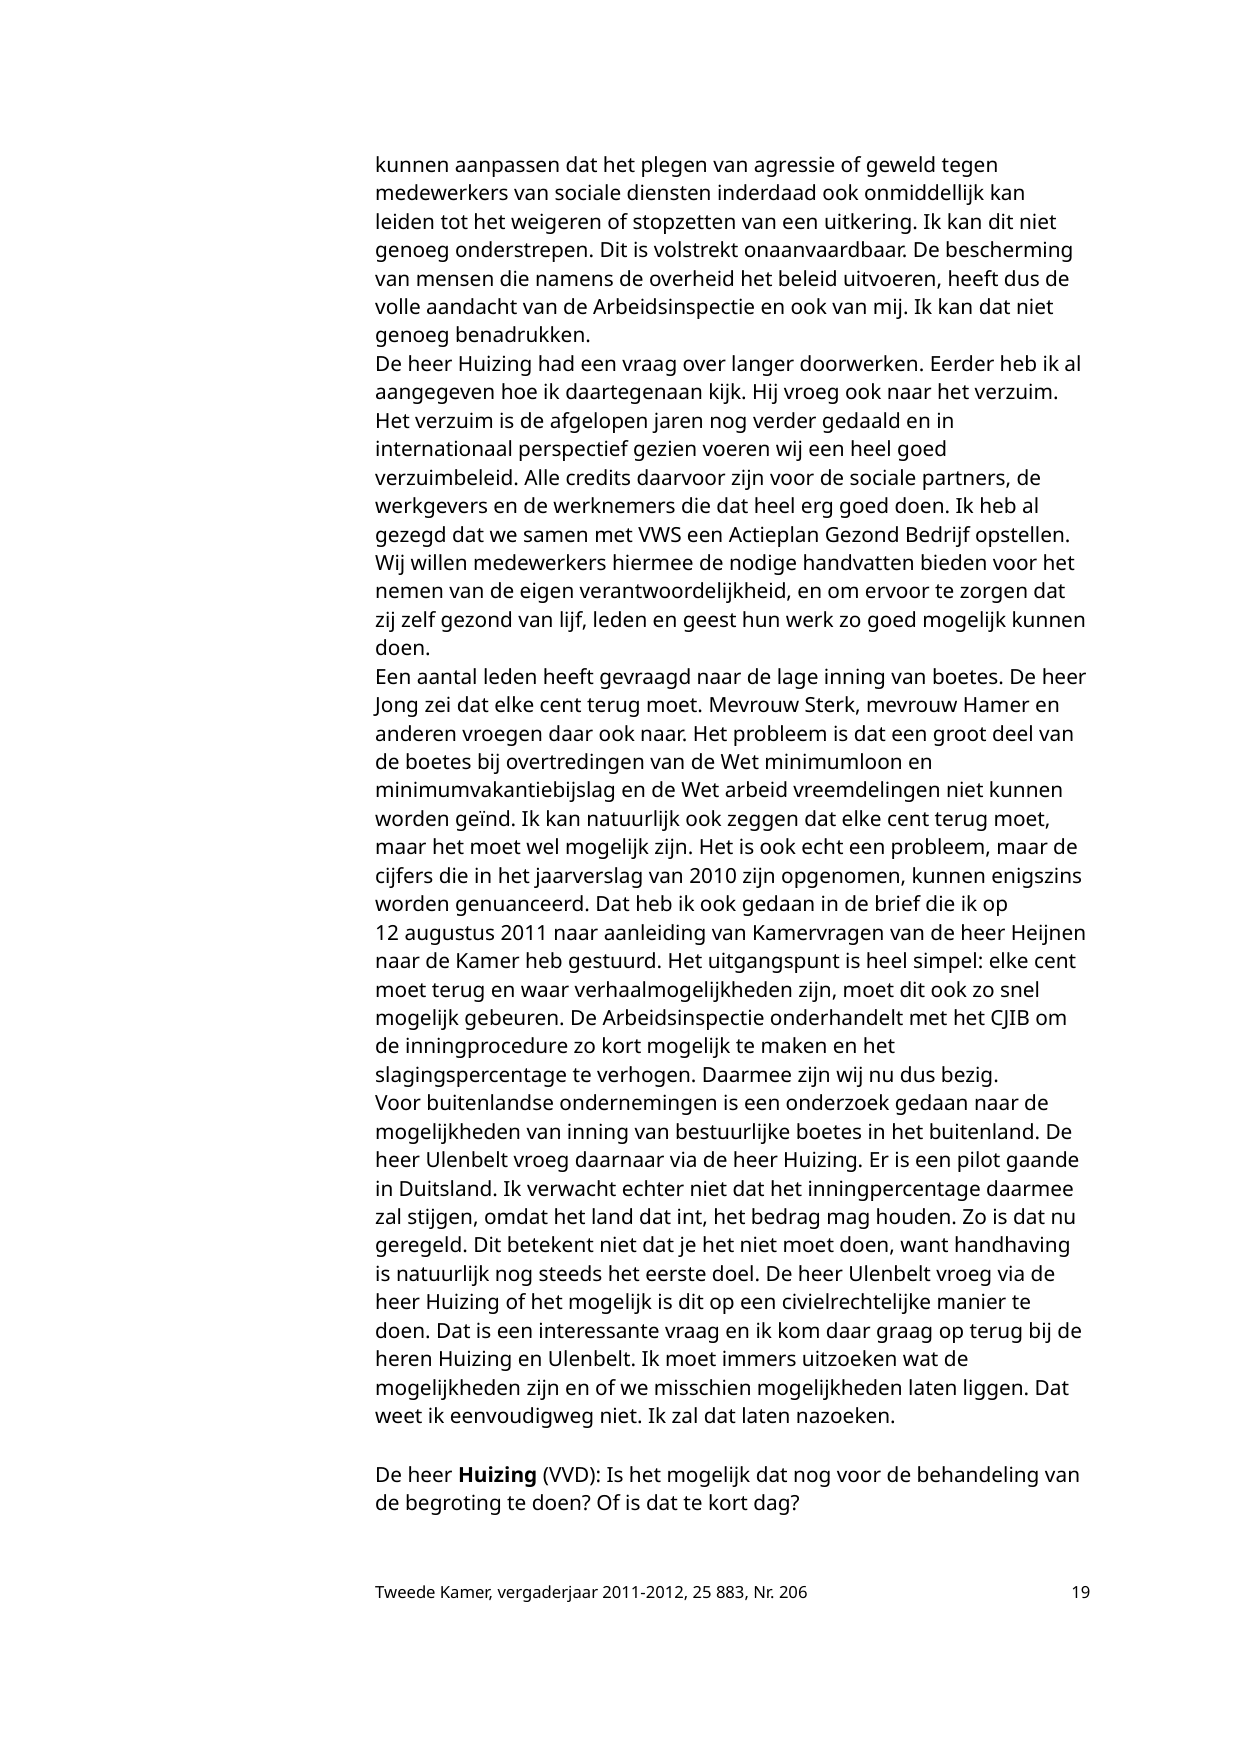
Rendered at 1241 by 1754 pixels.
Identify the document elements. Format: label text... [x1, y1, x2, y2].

text Voor buitenlandse ondernemingen is een onderzoek gedaan naar de mogelijkheden van inning van bestuurlijke boetes in het buitenland. De heer Ulenbelt vroeg daarnaar via de heer Huizing. Er is een pilot gaande in Duitsland. Ik verwacht echter niet dat het inningpercentage daarmee zal stijgen, omdat het land dat int, het bedrag mag houden. Zo is dat nu geregeld. Dit betekent niet dat je het niet moet doen, want handhaving is natuurlijk nog steeds het eerste doel. De heer Ulenbelt vroeg via de heer Huizing of het mogelijk is dit op een civielrechtelijke manier te doen. Dat is een interessante vraag en ik kom daar graag op terug bij de heren Huizing en Ulenbelt. Ik moet immers uitzoeken wat de mogelijkheden zijn en of we misschien mogelijkheden laten liggen. Dat weet ik eenvoudigweg niet. Ik zal dat laten nazoeken. [375, 1088, 1090, 1430]
text Een aantal leden heeft gevraagd naar de lage inning van boetes. De heer Jong zei dat elke cent terug moet. Mevrouw Sterk, mevrouw Hamer en anderen vroegen daar ook naar. Het probleem is dat een groot deel van de boetes bij overtredingen van de Wet minimumloon en minimumvakantiebijslag en de Wet arbeid vreemdelingen niet kunnen worden geïnd. Ik kan natuurlijk ook zeggen dat elke cent terug moet, maar het moet wel mogelijk zijn. Het is ook echt een probleem, maar de cijfers die in het jaarverslag van 2010 zijn opgenomen, kunnen enigszins worden genuanceerd. Dat heb ik ook gedaan in de brief die ik op 12 augustus 2011 naar aanleiding van Kamervragen van de heer Heijnen naar de Kamer heb gestuurd. Het uitgangspunt is heel simpel: elke cent moet terug en waar verhaalmogelijkheden zijn, moet dit ook zo snel mogelijk gebeuren. De Arbeidsinspectie onderhandelt met het CJIB om de inningprocedure zo kort mogelijk te maken en het slagingspercentage te verhogen. Daarmee zijn wij nu dus bezig. [375, 662, 1090, 1088]
text De heer Huizing (VVD): Is het mogelijk dat nog voor de behandeling van de begroting te doen? Of is dat te kort dag? [375, 1460, 1090, 1517]
text kunnen aanpassen dat het plegen van agressie of geweld tegen medewerkers van sociale diensten inderdaad ook onmiddellijk kan leiden tot het weigeren of stopzetten van een uitkering. Ik kan dit niet genoeg onderstrepen. Dit is volstrekt onaanvaardbaar. De bescherming van mensen die namens de overheid het beleid uitvoeren, heeft dus de volle aandacht van de Arbeidsinspectie en ook van mij. Ik kan dat niet genoeg benadrukken. [375, 150, 1090, 349]
text De heer Huizing had een vraag over langer doorwerken. Eerder heb ik al aangegeven hoe ik daartegenaan kijk. Hij vroeg ook naar het verzuim. Het verzuim is de afgelopen jaren nog verder gedaald en in internationaal perspectief gezien voeren wij een heel goed verzuimbeleid. Alle credits daarvoor zijn voor de sociale partners, de werkgevers en de werknemers die dat heel erg goed doen. Ik heb al gezegd dat we samen met VWS een Actieplan Gezond Bedrijf opstellen. Wij willen medewerkers hiermee de nodige handvatten bieden voor het nemen van de eigen verantwoordelijkheid, en om ervoor te zorgen dat zij zelf gezond van lijf, leden en geest hun werk zo goed mogelijk kunnen doen. [375, 349, 1090, 662]
